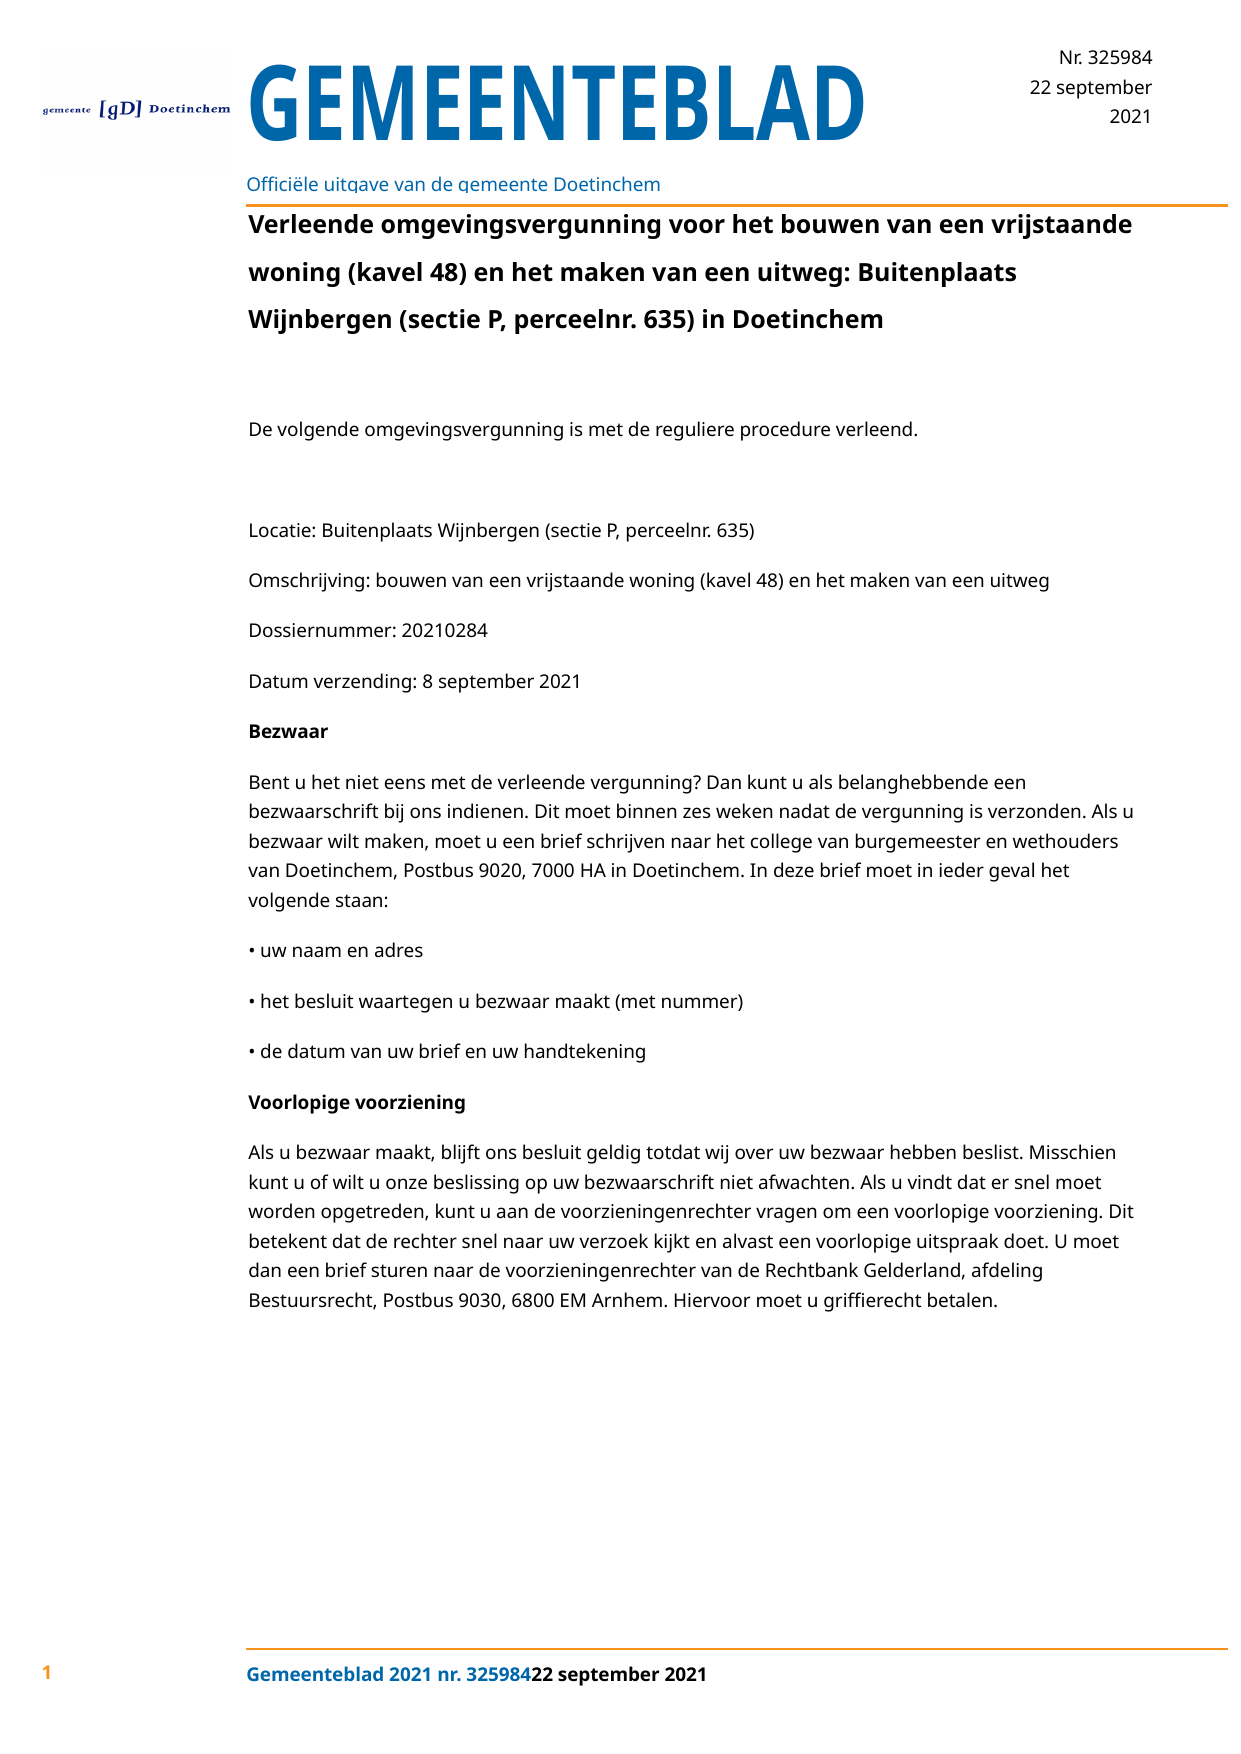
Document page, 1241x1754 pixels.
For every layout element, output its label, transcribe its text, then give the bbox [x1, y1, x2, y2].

text Voorlopige voorziening [248, 1089, 1152, 1114]
text De volgende omgevingsvergunning is met de reguliere procedure verleend. [248, 416, 1152, 442]
text Omschrijving: bouwen van een vrijstaande woning (kavel 48) en het maken van een uitweg [248, 567, 1152, 593]
text Bezwaar [248, 718, 1152, 744]
text Dossiernummer: 20210284 [248, 618, 1152, 643]
text Datum verzending: 8 september 2021 [248, 668, 1152, 694]
text • het besluit waartegen u bezwaar maakt (met nummer) [248, 988, 1152, 1014]
text Als u bezwaar maakt, blijft ons besluit geldig totdat wij over uw bezwaar hebben beslist. Misschien kunt u of wilt u onze beslissing op uw bezwaarschrift niet afwachten. Als u vindt dat er snel moet worden opgetreden, kunt u aan de voorzieningenrechter vragen om een voorlopige voorziening. Dit betekent dat de rechter snel naar uw verzoek kijkt en alvast een voorlopige uitspraak doet. U moet dan een brief sturen naar de voorzieningenrechter van de Rechtbank Gelderland, afdeling Bestuursrecht, Postbus 9030, 6800 EM Arnhem. Hiervoor moet u griffierecht betalen. [248, 1139, 1152, 1313]
picture [41, 47, 231, 172]
text • uw naam en adres [248, 938, 1152, 963]
text Bent u het niet eens met de verleende vergunning? Dan kunt u als belanghebbende een bezwaarschrift bij ons indienen. Dit moet binnen zes weken nadat de vergunning is verzonden. Als u bezwaar wilt maken, moet u een brief schrijven naar het college van burgemeester en wethouders van Doetinchem, Postbus 9020, 7000 HA in Doetinchem. In deze brief moet in ieder geval het volgende staan: [248, 769, 1152, 913]
text • de datum van uw brief en uw handtekening [248, 1038, 1152, 1064]
text Locatie: Buitenplaats Wijnbergen (sectie P, perceelnr. 635) [248, 517, 1152, 542]
text Verleende omgevingsvergunning voor het bouwen van een vrijstaande woning (kavel 48) en het maken van een uitweg: Buitenplaats Wijnbergen (sectie P, perceelnr. 635) in Doetinchem [248, 207, 1152, 336]
